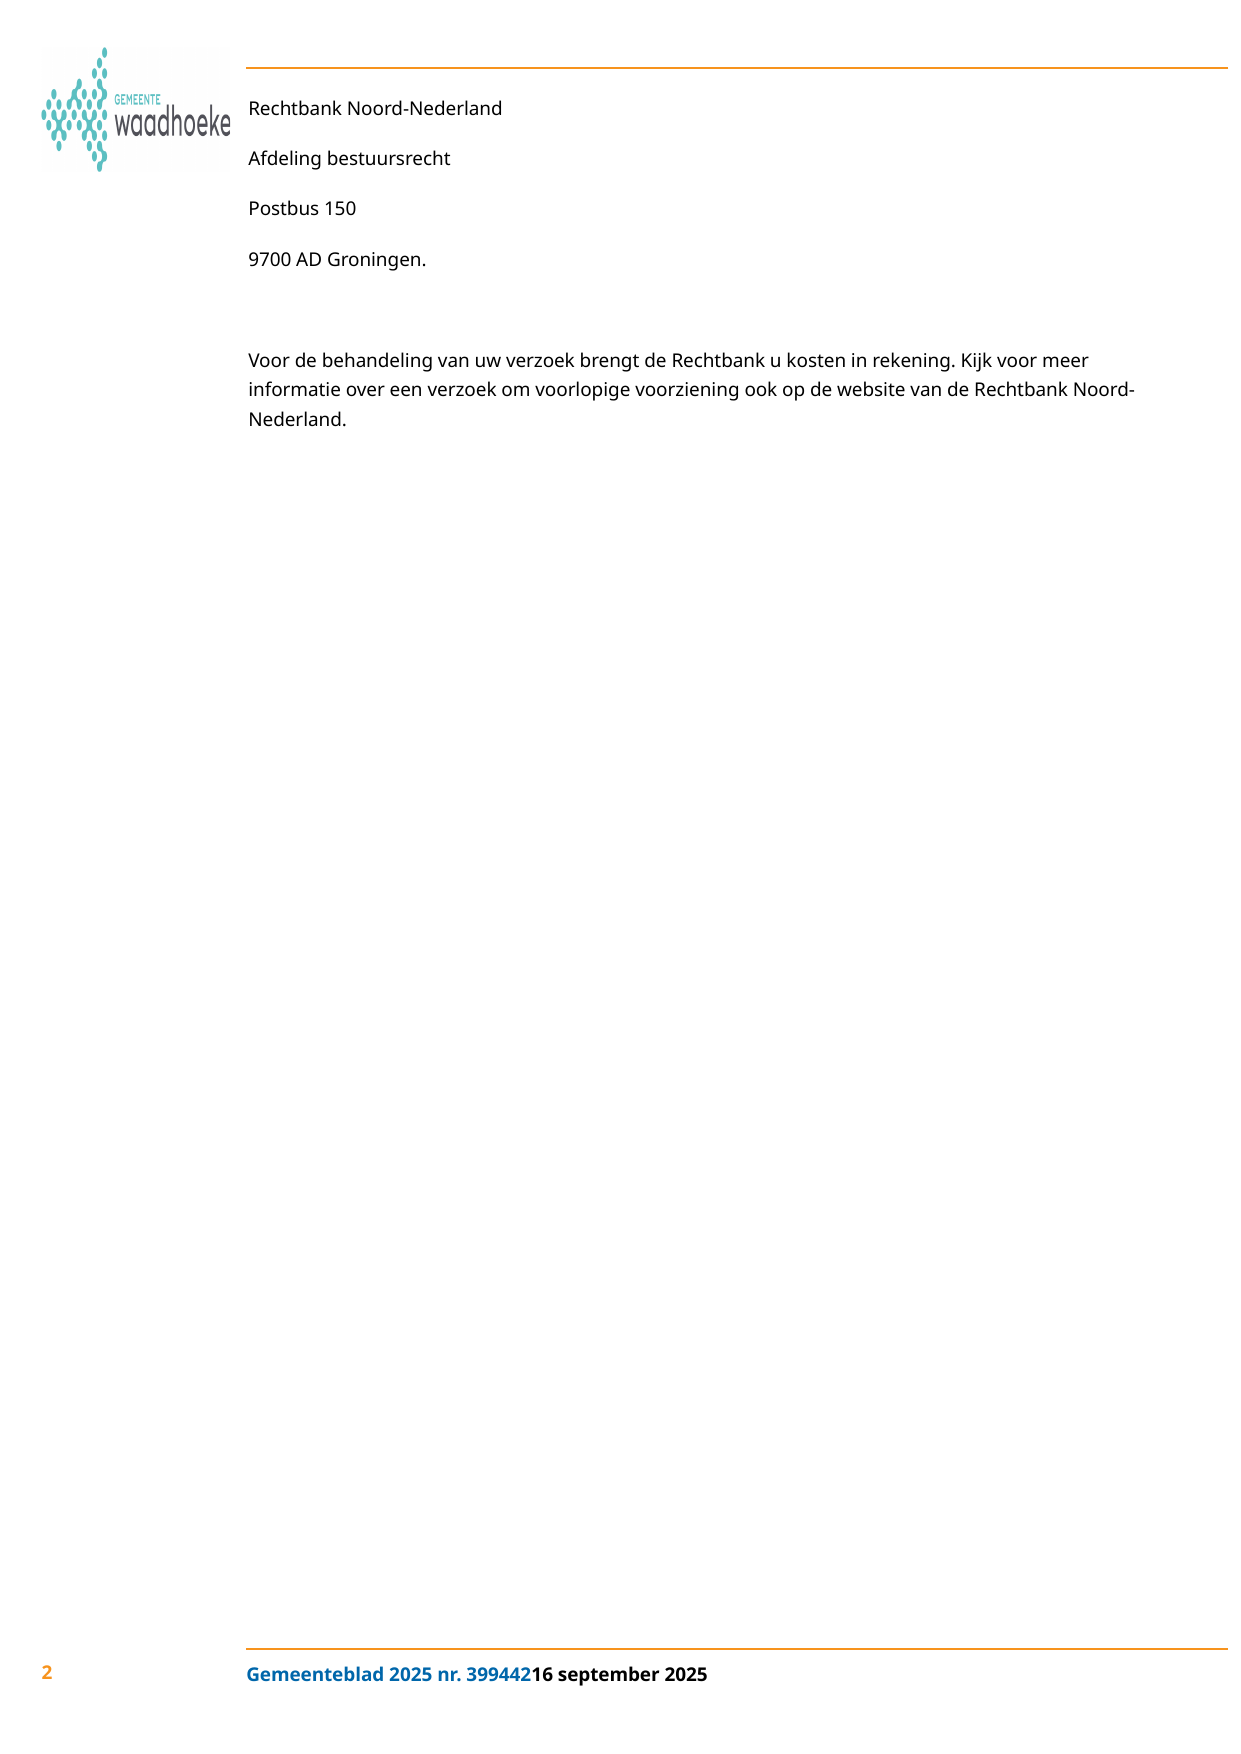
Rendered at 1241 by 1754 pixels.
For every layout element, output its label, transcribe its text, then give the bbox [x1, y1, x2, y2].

picture [41, 47, 231, 172]
text 9700 AD Groningen. [248, 246, 1152, 272]
text Afdeling bestuursrecht [248, 145, 1152, 171]
text Rechtbank Noord-Nederland [248, 95, 1152, 121]
text Voor de behandeling van uw verzoek brengt de Rechtbank u kosten in rekening. Kijk voor meer informatie over een verzoek om voorlopige voorziening ook op de website van de Rechtbank Noord-Nederland. [248, 347, 1152, 432]
text Postbus 150 [248, 196, 1152, 221]
